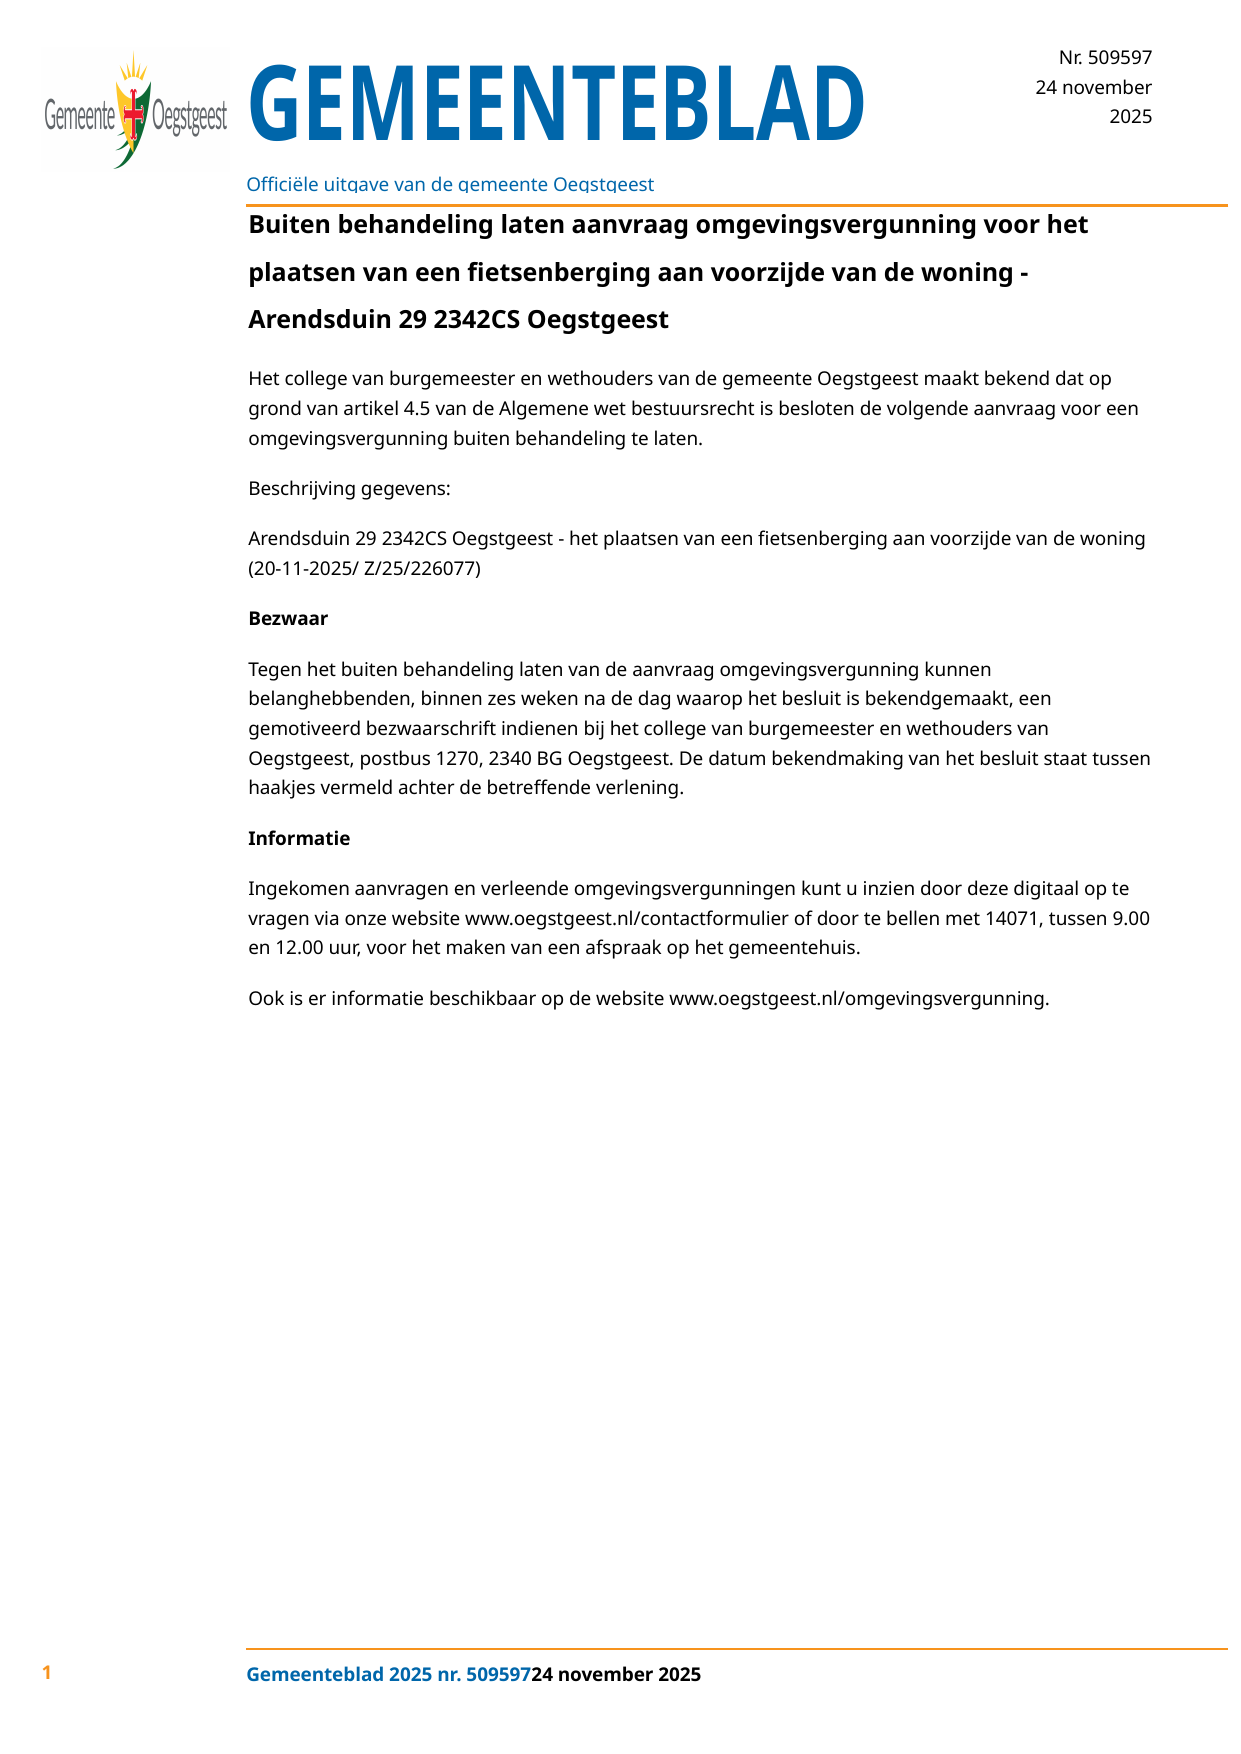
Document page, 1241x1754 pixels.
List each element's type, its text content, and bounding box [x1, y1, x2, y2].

text Informatie [248, 825, 1152, 850]
text Buiten behandeling laten aanvraag omgevingsvergunning voor het plaatsen van een fietsenberging aan voorzijde van de woning - Arendsduin 29 2342CS Oegstgeest [248, 207, 1152, 336]
text Het college van burgemeester en wethouders van de gemeente Oegstgeest maakt bekend dat op grond van artikel 4.5 van de Algemene wet bestuursrecht is besloten de volgende aanvraag voor een omgevingsvergunning buiten behandeling te laten. [248, 366, 1152, 450]
text Bezwaar [248, 606, 1152, 631]
text Arendsduin 29 2342CS Oegstgeest - het plaatsen van een fietsenberging aan voorzijde van de woning (20-11-2025/ Z/25/226077) [248, 526, 1152, 581]
text Tegen het buiten behandeling laten van de aanvraag omgevingsvergunning kunnen belanghebbenden, binnen zes weken na de dag waarop het besluit is bekendgemaakt, een gemotiveerd bezwaarschrift indienen bij het college van burgemeester en wethouders van Oegstgeest, postbus 1270, 2340 BG Oegstgeest. De datum bekendmaking van het besluit staat tussen haakjes vermeld achter de betreffende verlening. [248, 656, 1152, 800]
picture [41, 47, 231, 172]
text Ingekomen aanvragen en verleende omgevingsvergunningen kunt u inzien door deze digitaal op te vragen via onze website www.oegstgeest.nl/contactformulier of door te bellen met 14071, tussen 9.00 en 12.00 uur, voor het maken van een afspraak op het gemeentehuis. [248, 875, 1152, 960]
text Ook is er informatie beschikbaar op de website www.oegstgeest.nl/omgevingsvergunning. [248, 985, 1152, 1010]
text Beschrijving gegevens: [248, 475, 1152, 501]
